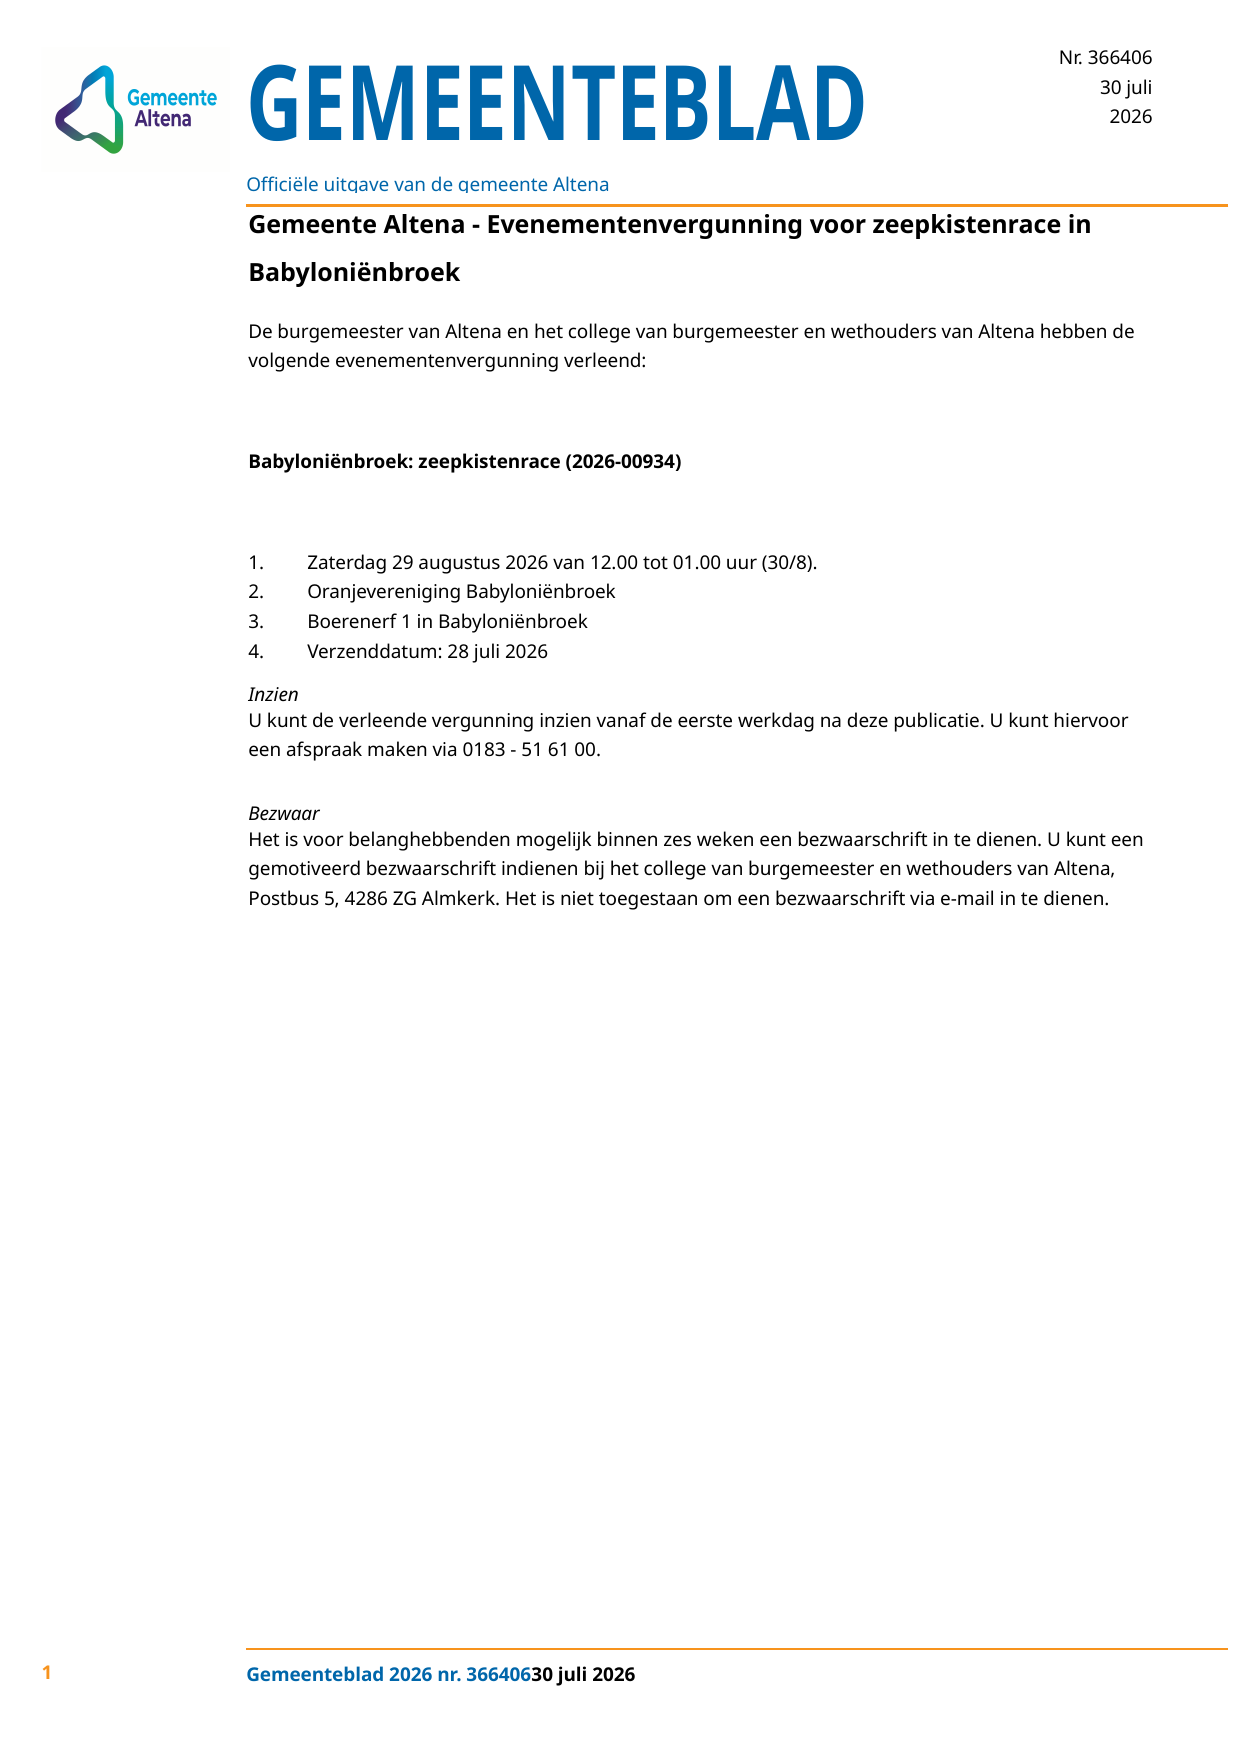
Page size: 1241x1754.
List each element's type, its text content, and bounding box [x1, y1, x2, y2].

picture [41, 47, 231, 172]
text Babyloniënbroek: zeepkistenrace (2026-00934) [248, 448, 1152, 474]
text Inzien [248, 681, 1152, 707]
text Het is voor belanghebbenden mogelijk binnen zes weken een bezwaarschrift in te dienen. U kunt een gemotiveerd bezwaarschrift indienen bij het college van burgemeester en wethouders van Altena, Postbus 5, 4286 ZG Almkerk. Het is niet toegestaan om een bezwaarschrift via e-mail in te dienen. [248, 826, 1152, 911]
text Gemeente Altena - Evenementenvergunning voor zeepkistenrace in Babyloniënbroek [248, 207, 1152, 288]
list Verzenddatum: 28 juli 2026 [248, 638, 1152, 664]
text Bezwaar [248, 800, 1152, 826]
text U kunt de verleende vergunning inzien vanaf de eerste werkdag na deze publicatie. U kunt hiervoor een afspraak maken via 0183 - 51 61 00. [248, 707, 1152, 762]
list Oranjevereniging Babyloniënbroek [248, 579, 1152, 604]
text De burgemeester van Altena en het college van burgemeester en wethouders van Altena hebben de volgende evenementenvergunning verleend: [248, 318, 1152, 373]
list Zaterdag 29 augustus 2026 van 12.00 tot 01.00 uur (30/8). [248, 549, 1152, 575]
list Boerenerf 1 in Babyloniënbroek [248, 608, 1152, 634]
